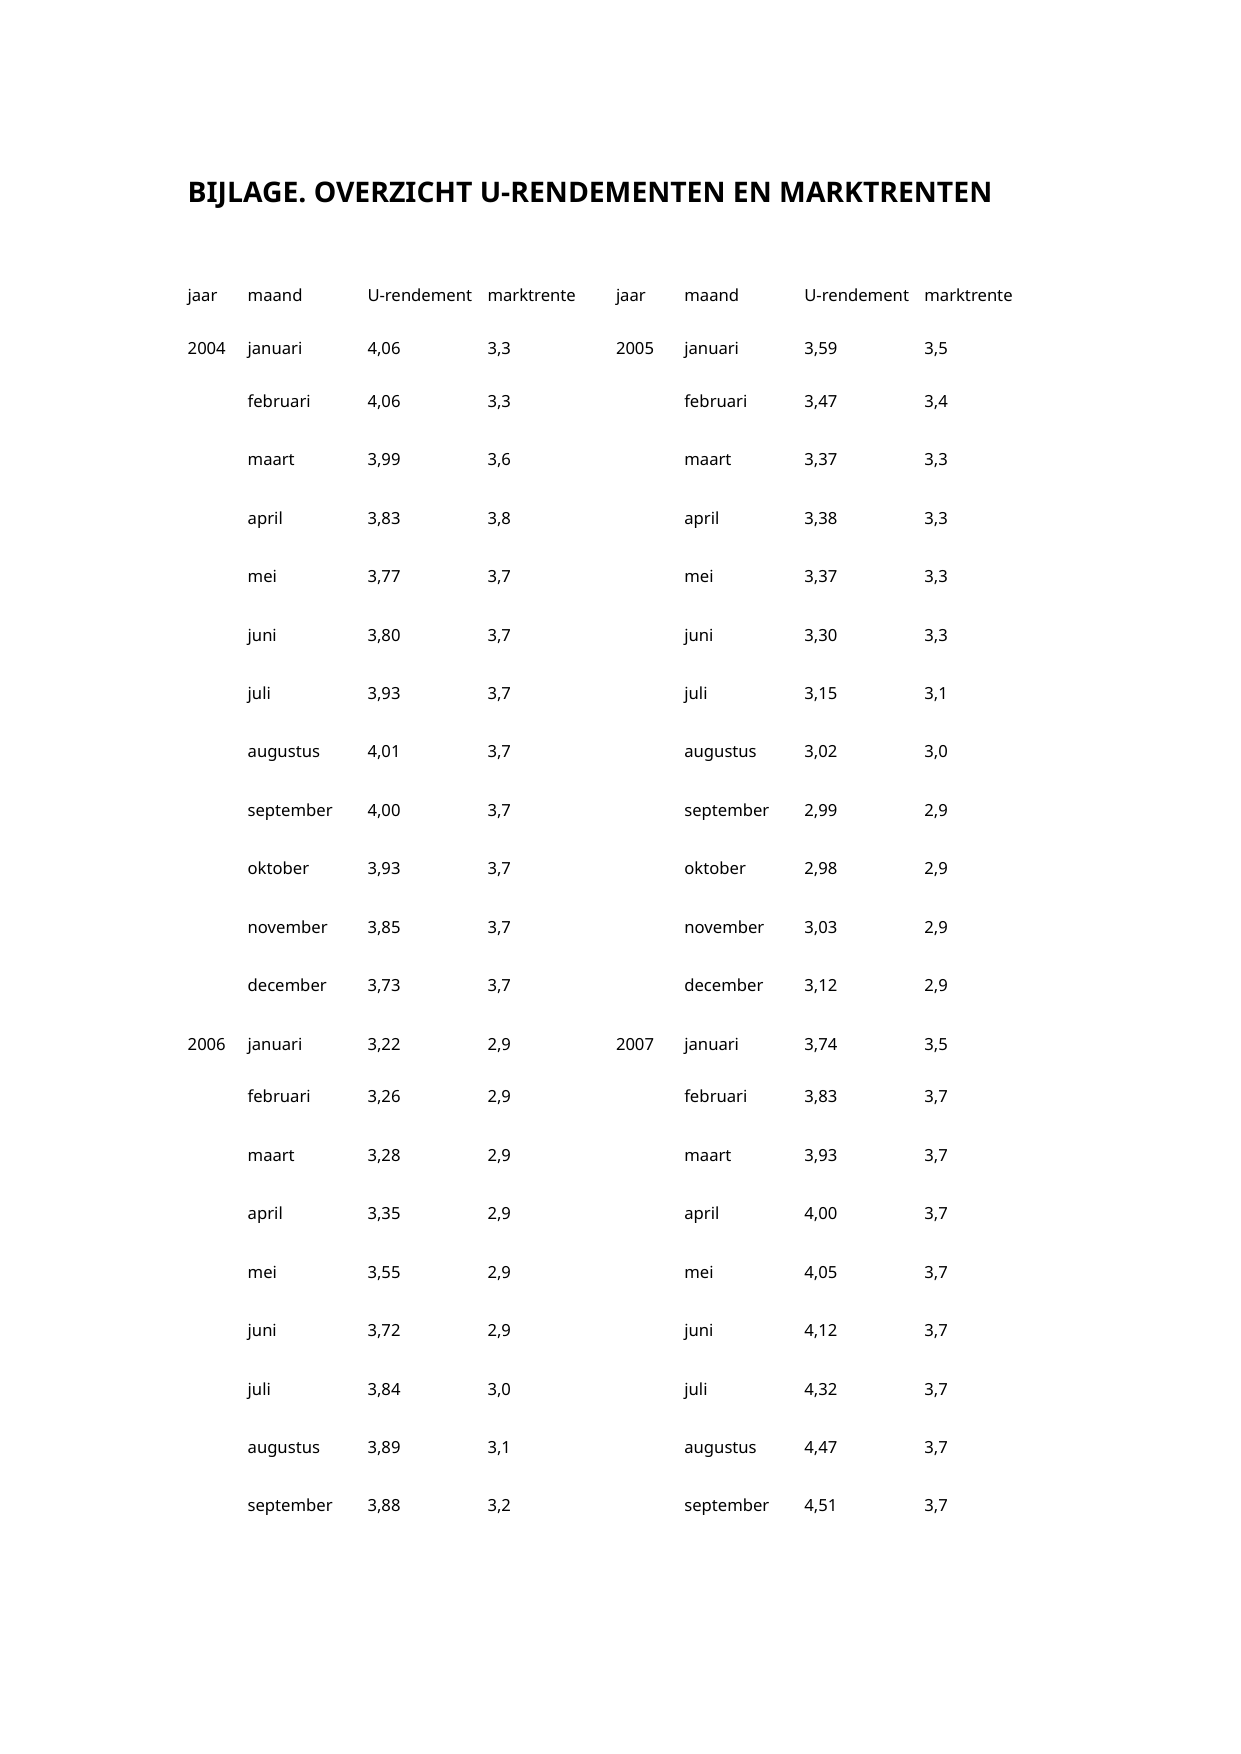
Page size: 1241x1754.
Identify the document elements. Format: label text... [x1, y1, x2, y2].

table_cell maart [684, 1144, 804, 1202]
table_cell 3,7 [924, 1436, 1053, 1494]
table_cell 3,59 [804, 337, 924, 389]
table_cell augustus [684, 1436, 804, 1494]
table_cell 2,9 [487, 1085, 616, 1143]
table_cell 4,06 [367, 337, 487, 389]
table_cell 3,35 [367, 1202, 487, 1260]
table_cell september [248, 799, 367, 857]
table_cell 4,05 [804, 1260, 924, 1319]
table_cell [616, 799, 684, 857]
table_cell 4,00 [804, 1202, 924, 1260]
table_cell [616, 1494, 684, 1552]
table_cell 3,7 [487, 915, 616, 974]
table_cell [188, 1085, 247, 1143]
table_header maand [684, 284, 804, 337]
table_header marktrente [487, 284, 616, 337]
table_cell 3,28 [367, 1144, 487, 1202]
table_cell 3,3 [924, 448, 1053, 506]
table_cell [616, 740, 684, 798]
table_cell 3,7 [487, 682, 616, 740]
table_cell 3,93 [367, 682, 487, 740]
table_cell 3,7 [487, 565, 616, 623]
table_cell september [684, 1494, 804, 1552]
table_cell [616, 974, 684, 1032]
table_cell 2004 [188, 337, 247, 389]
table_cell 3,47 [804, 390, 924, 448]
table_cell juni [248, 1319, 367, 1377]
table_cell 3,7 [487, 623, 616, 682]
table_cell januari [248, 337, 367, 389]
table_cell 3,77 [367, 565, 487, 623]
table_cell 3,1 [487, 1436, 616, 1494]
table_cell [616, 1202, 684, 1260]
table_cell 3,99 [367, 448, 487, 506]
table_cell 3,7 [487, 857, 616, 915]
table_cell 3,72 [367, 1319, 487, 1377]
table_cell [616, 1260, 684, 1319]
table_cell maart [248, 1144, 367, 1202]
table_cell [616, 448, 684, 506]
table_cell 3,8 [487, 506, 616, 565]
table_cell 2006 [188, 1032, 247, 1085]
table_cell juli [684, 1377, 804, 1436]
table_header jaar [188, 284, 247, 337]
table_cell [188, 740, 247, 798]
table_cell 2,9 [924, 799, 1053, 857]
table_cell 4,47 [804, 1436, 924, 1494]
table_cell 3,7 [487, 974, 616, 1032]
table_cell [616, 565, 684, 623]
table_cell februari [248, 1085, 367, 1143]
table_cell 3,80 [367, 623, 487, 682]
table_cell [188, 1144, 247, 1202]
table_cell [616, 857, 684, 915]
table_cell november [248, 915, 367, 974]
table_cell februari [684, 1085, 804, 1143]
table_cell [188, 915, 247, 974]
table_cell 3,3 [487, 337, 616, 389]
table_cell [188, 448, 247, 506]
table_cell mei [248, 1260, 367, 1319]
table_cell [188, 1377, 247, 1436]
table_cell [188, 623, 247, 682]
table_cell 3,12 [804, 974, 924, 1032]
table_cell juli [248, 1377, 367, 1436]
table_cell [616, 1377, 684, 1436]
table_cell december [248, 974, 367, 1032]
table_cell 3,3 [487, 390, 616, 448]
table_cell augustus [684, 740, 804, 798]
table_header U-rendement [367, 284, 487, 337]
table_cell [616, 390, 684, 448]
table_cell [188, 506, 247, 565]
table_cell 3,22 [367, 1032, 487, 1085]
table_cell april [684, 506, 804, 565]
table_cell 3,7 [924, 1377, 1053, 1436]
table_cell 3,5 [924, 337, 1053, 389]
table_cell maart [684, 448, 804, 506]
table_cell [188, 565, 247, 623]
table_cell 3,2 [487, 1494, 616, 1552]
table_header jaar [616, 284, 684, 337]
table_cell [616, 623, 684, 682]
table_cell 2007 [616, 1032, 684, 1085]
table_cell juli [684, 682, 804, 740]
table_cell 3,0 [487, 1377, 616, 1436]
table_cell oktober [684, 857, 804, 915]
table_cell april [248, 506, 367, 565]
table_cell 4,51 [804, 1494, 924, 1552]
table_cell [188, 1319, 247, 1377]
table_cell september [684, 799, 804, 857]
table_cell [616, 1085, 684, 1143]
table_cell 3,93 [804, 1144, 924, 1202]
table_cell [616, 506, 684, 565]
table_cell 3,15 [804, 682, 924, 740]
table_cell [616, 1144, 684, 1202]
table_cell 4,32 [804, 1377, 924, 1436]
table_cell 3,88 [367, 1494, 487, 1552]
table_cell januari [684, 1032, 804, 1085]
table_cell 2,98 [804, 857, 924, 915]
table_cell april [684, 1202, 804, 1260]
table_cell 3,7 [924, 1319, 1053, 1377]
table_cell mei [684, 565, 804, 623]
table_cell 3,0 [924, 740, 1053, 798]
table_cell maart [248, 448, 367, 506]
table_cell 2,9 [487, 1260, 616, 1319]
table_cell december [684, 974, 804, 1032]
table_cell 2,9 [487, 1144, 616, 1202]
table_cell 3,3 [924, 623, 1053, 682]
table_cell 2,9 [487, 1032, 616, 1085]
table_header U-rendement [804, 284, 924, 337]
table_cell april [248, 1202, 367, 1260]
table_cell 2,9 [924, 857, 1053, 915]
table_cell juni [684, 1319, 804, 1377]
table_cell 3,02 [804, 740, 924, 798]
table_cell juli [248, 682, 367, 740]
table_cell 4,06 [367, 390, 487, 448]
table_cell 3,4 [924, 390, 1053, 448]
table_cell [188, 1436, 247, 1494]
table_cell februari [684, 390, 804, 448]
table_cell juni [248, 623, 367, 682]
table_cell 3,93 [367, 857, 487, 915]
table_cell november [684, 915, 804, 974]
subtitle BIJLAGE. OVERZICHT U-RENDEMENTEN EN MARKTRENTEN [187, 172, 1053, 211]
table_cell mei [248, 565, 367, 623]
table_cell 4,00 [367, 799, 487, 857]
table_cell [616, 915, 684, 974]
table_cell 4,01 [367, 740, 487, 798]
table_cell 2,9 [487, 1319, 616, 1377]
table_cell [188, 1202, 247, 1260]
table_cell 3,26 [367, 1085, 487, 1143]
table_cell 3,7 [487, 799, 616, 857]
table_cell 3,30 [804, 623, 924, 682]
table_cell 3,7 [924, 1494, 1053, 1552]
table_cell mei [684, 1260, 804, 1319]
table_cell januari [684, 337, 804, 389]
table_cell januari [248, 1032, 367, 1085]
table_cell oktober [248, 857, 367, 915]
table_cell juni [684, 623, 804, 682]
table_cell [188, 390, 247, 448]
table_header marktrente [924, 284, 1053, 337]
table_cell 3,6 [487, 448, 616, 506]
table_cell [616, 1436, 684, 1494]
table_cell 2,99 [804, 799, 924, 857]
table_cell 4,12 [804, 1319, 924, 1377]
table_cell 3,73 [367, 974, 487, 1032]
table_cell 3,3 [924, 506, 1053, 565]
table_cell augustus [248, 1436, 367, 1494]
table_cell augustus [248, 740, 367, 798]
table_header maand [248, 284, 367, 337]
table_cell 3,7 [487, 740, 616, 798]
table_cell 3,3 [924, 565, 1053, 623]
table_cell [616, 682, 684, 740]
table_cell 3,7 [924, 1085, 1053, 1143]
table_cell [188, 974, 247, 1032]
table_cell 3,55 [367, 1260, 487, 1319]
table_cell 3,74 [804, 1032, 924, 1085]
table_cell [188, 799, 247, 857]
table_cell 3,84 [367, 1377, 487, 1436]
table_cell 3,7 [924, 1260, 1053, 1319]
table_cell 3,37 [804, 565, 924, 623]
table_cell 3,89 [367, 1436, 487, 1494]
table_cell februari [248, 390, 367, 448]
table_cell 3,1 [924, 682, 1053, 740]
table_cell [188, 682, 247, 740]
table_cell [188, 857, 247, 915]
table_cell 3,03 [804, 915, 924, 974]
table_cell 3,5 [924, 1032, 1053, 1085]
table_cell 3,38 [804, 506, 924, 565]
table_cell 2,9 [487, 1202, 616, 1260]
table_cell [616, 1319, 684, 1377]
table_cell 3,7 [924, 1202, 1053, 1260]
table_cell 3,83 [367, 506, 487, 565]
table_cell 3,83 [804, 1085, 924, 1143]
table_cell september [248, 1494, 367, 1552]
table_cell 2,9 [924, 974, 1053, 1032]
table_cell 2,9 [924, 915, 1053, 974]
table_cell 2005 [616, 337, 684, 389]
table_cell 3,7 [924, 1144, 1053, 1202]
table_cell 3,85 [367, 915, 487, 974]
table_cell [188, 1494, 247, 1552]
table_cell 3,37 [804, 448, 924, 506]
table_cell [188, 1260, 247, 1319]
